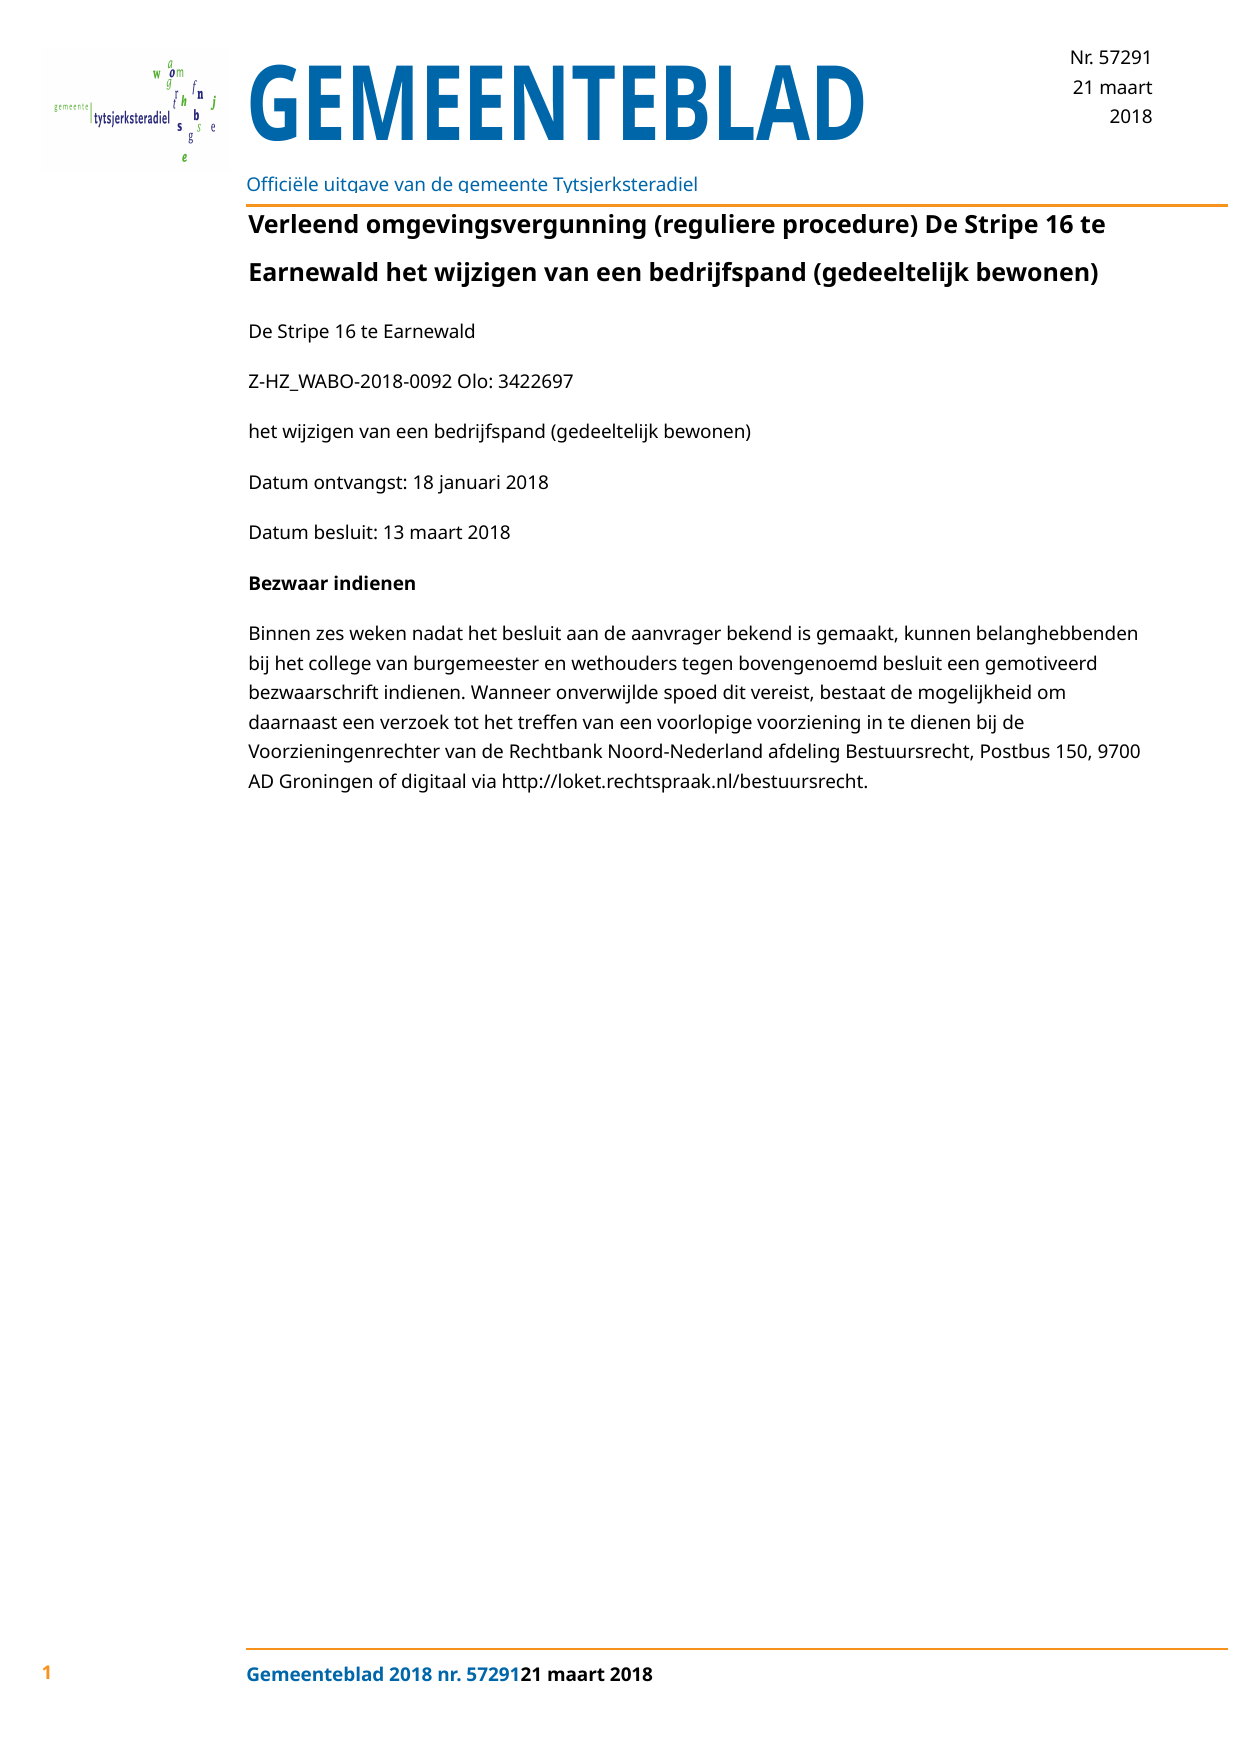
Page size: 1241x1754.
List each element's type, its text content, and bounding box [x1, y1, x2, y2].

text Datum ontvangst: 18 januari 2018 [248, 469, 1152, 495]
text Verleend omgevingsvergunning (reguliere procedure) De Stripe 16 te Earnewald het wijzigen van een bedrijfspand (gedeeltelijk bewonen) [248, 207, 1152, 288]
text Datum besluit: 13 maart 2018 [248, 519, 1152, 545]
text het wijzigen van een bedrijfspand (gedeeltelijk bewonen) [248, 419, 1152, 444]
text De Stripe 16 te Earnewald [248, 318, 1152, 344]
picture [41, 47, 231, 172]
text Binnen zes weken nadat het besluit aan de aanvrager bekend is gemaakt, kunnen belanghebbenden bij het college van burgemeester en wethouders tegen bovengenoemd besluit een gemotiveerd bezwaarschrift indienen. Wanneer onverwijlde spoed dit vereist, bestaat de mogelijkheid om daarnaast een verzoek tot het treffen van een voorlopige voorziening in te dienen bij de Voorzieningenrechter van de Rechtbank Noord-Nederland afdeling Bestuursrecht, Postbus 150, 9700 AD Groningen of digitaal via http://loket.rechtspraak.nl/bestuursrecht. [248, 620, 1152, 794]
text Bezwaar indienen [248, 570, 1152, 596]
text Z-HZ_WABO-2018-0092 Olo: 3422697 [248, 368, 1152, 394]
